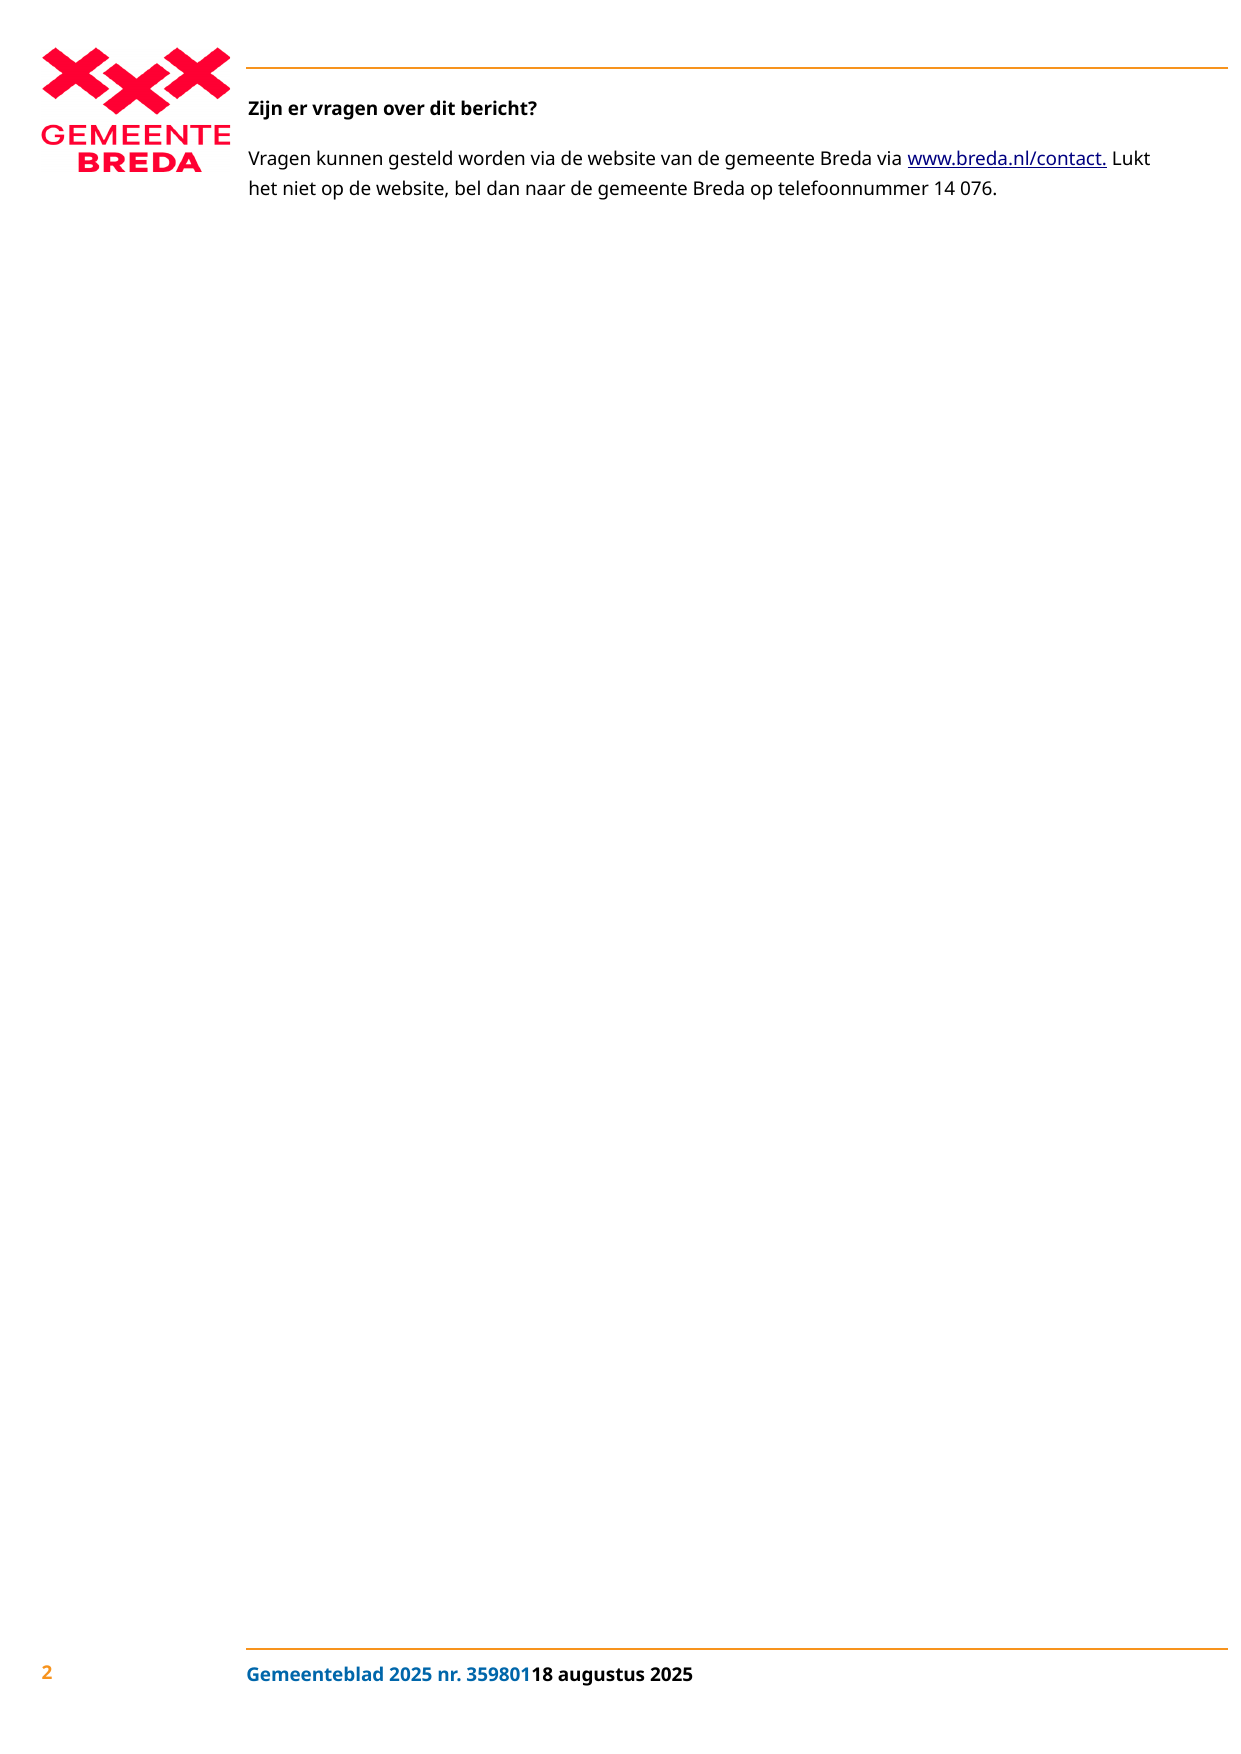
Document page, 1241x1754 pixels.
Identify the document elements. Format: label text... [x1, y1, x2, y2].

picture [41, 47, 231, 172]
text Zijn er vragen over dit bericht? [248, 95, 1152, 121]
text Vragen kunnen gesteld worden via de website van de gemeente Breda via www.breda.nl/contact. Lukt het niet op de website, bel dan naar de gemeente Breda op telefoonnummer 14 076. [248, 145, 1152, 201]
